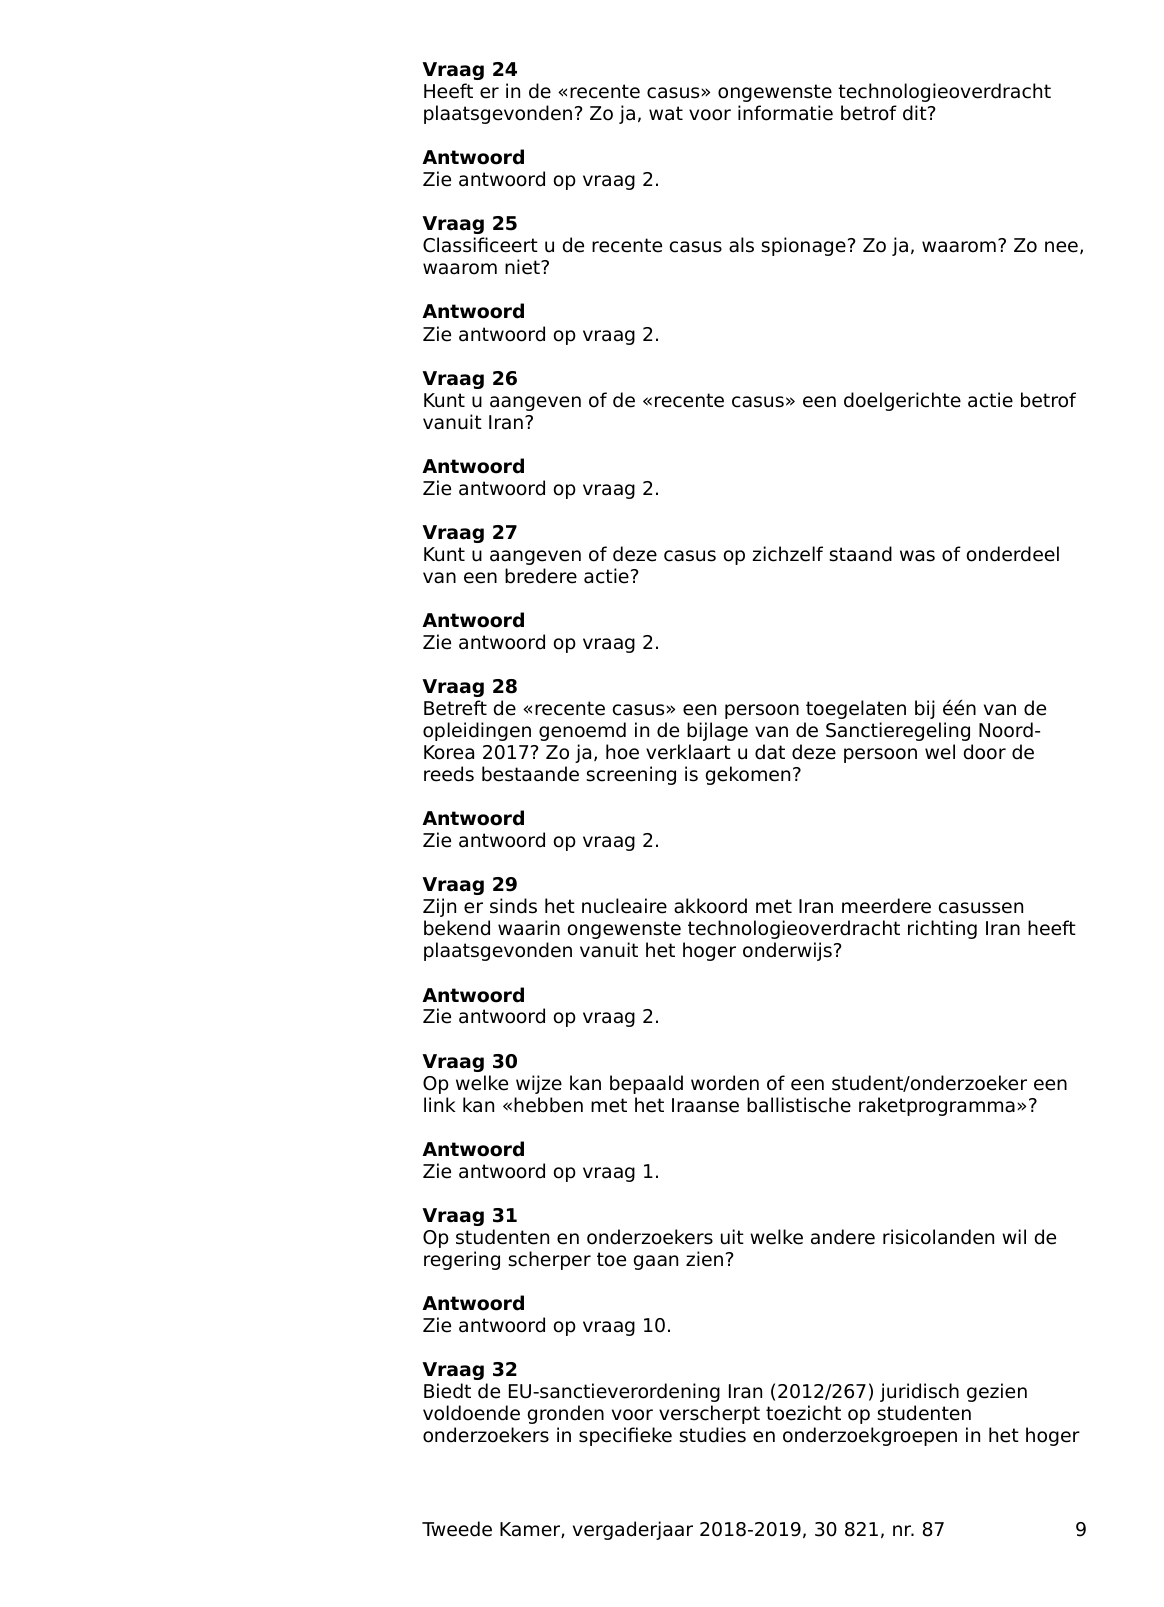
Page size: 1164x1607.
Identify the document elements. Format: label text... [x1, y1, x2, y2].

text Antwoord [422, 1139, 1087, 1161]
text Zie antwoord op vraag 1. [422, 1161, 1087, 1183]
text Vraag 25 [422, 213, 1087, 235]
text Antwoord [422, 808, 1087, 830]
text Antwoord [422, 1293, 1087, 1315]
text Vraag 32 [422, 1359, 1087, 1381]
text Zie antwoord op vraag 2. [422, 323, 1087, 345]
text Biedt de EU-sanctieverordening Iran (2012/267) juridisch gezien voldoende gronden voor verscherpt toezicht op studenten onderzoekers in specifieke studies en onderzoekgroepen in het hoger [422, 1381, 1087, 1447]
text Vraag 29 [422, 874, 1087, 896]
text Antwoord [422, 610, 1087, 632]
text Zie antwoord op vraag 2. [422, 478, 1087, 500]
text Vraag 27 [422, 522, 1087, 544]
text Zie antwoord op vraag 10. [422, 1315, 1087, 1337]
text Classificeert u de recente casus als spionage? Zo ja, waarom? Zo nee, waarom niet? [422, 235, 1087, 279]
text Kunt u aangeven of deze casus op zichzelf staand was of onderdeel van een bredere actie? [422, 544, 1087, 588]
text Betreft de «recente casus» een persoon toegelaten bij één van de opleidingen genoemd in de bijlage van de Sanctieregeling Noord-Korea 2017? Zo ja, hoe verklaart u dat deze persoon wel door de reeds bestaande screening is gekomen? [422, 698, 1087, 786]
text Vraag 30 [422, 1051, 1087, 1073]
text Zie antwoord op vraag 2. [422, 1006, 1087, 1028]
text Antwoord [422, 984, 1087, 1006]
text Kunt u aangeven of de «recente casus» een doelgerichte actie betrof vanuit Iran? [422, 389, 1087, 433]
text Zie antwoord op vraag 2. [422, 830, 1087, 852]
text Antwoord [422, 456, 1087, 478]
text Op studenten en onderzoekers uit welke andere risicolanden wil de regering scherper toe gaan zien? [422, 1227, 1087, 1271]
text Zie antwoord op vraag 2. [422, 632, 1087, 654]
text Zie antwoord op vraag 2. [422, 169, 1087, 191]
text Vraag 26 [422, 368, 1087, 389]
text Antwoord [422, 301, 1087, 323]
text Antwoord [422, 147, 1087, 169]
text Vraag 31 [422, 1205, 1087, 1227]
text Op welke wijze kan bepaald worden of een student/onderzoeker een link kan «hebben met het Iraanse ballistische raketprogramma»? [422, 1073, 1087, 1117]
text Vraag 24 [422, 59, 1087, 81]
text Heeft er in de «recente casus» ongewenste technologieoverdracht plaatsgevonden? Zo ja, wat voor informatie betrof dit? [422, 81, 1087, 125]
text Zijn er sinds het nucleaire akkoord met Iran meerdere casussen bekend waarin ongewenste technologieoverdracht richting Iran heeft plaatsgevonden vanuit het hoger onderwijs? [422, 896, 1087, 962]
text Vraag 28 [422, 676, 1087, 698]
